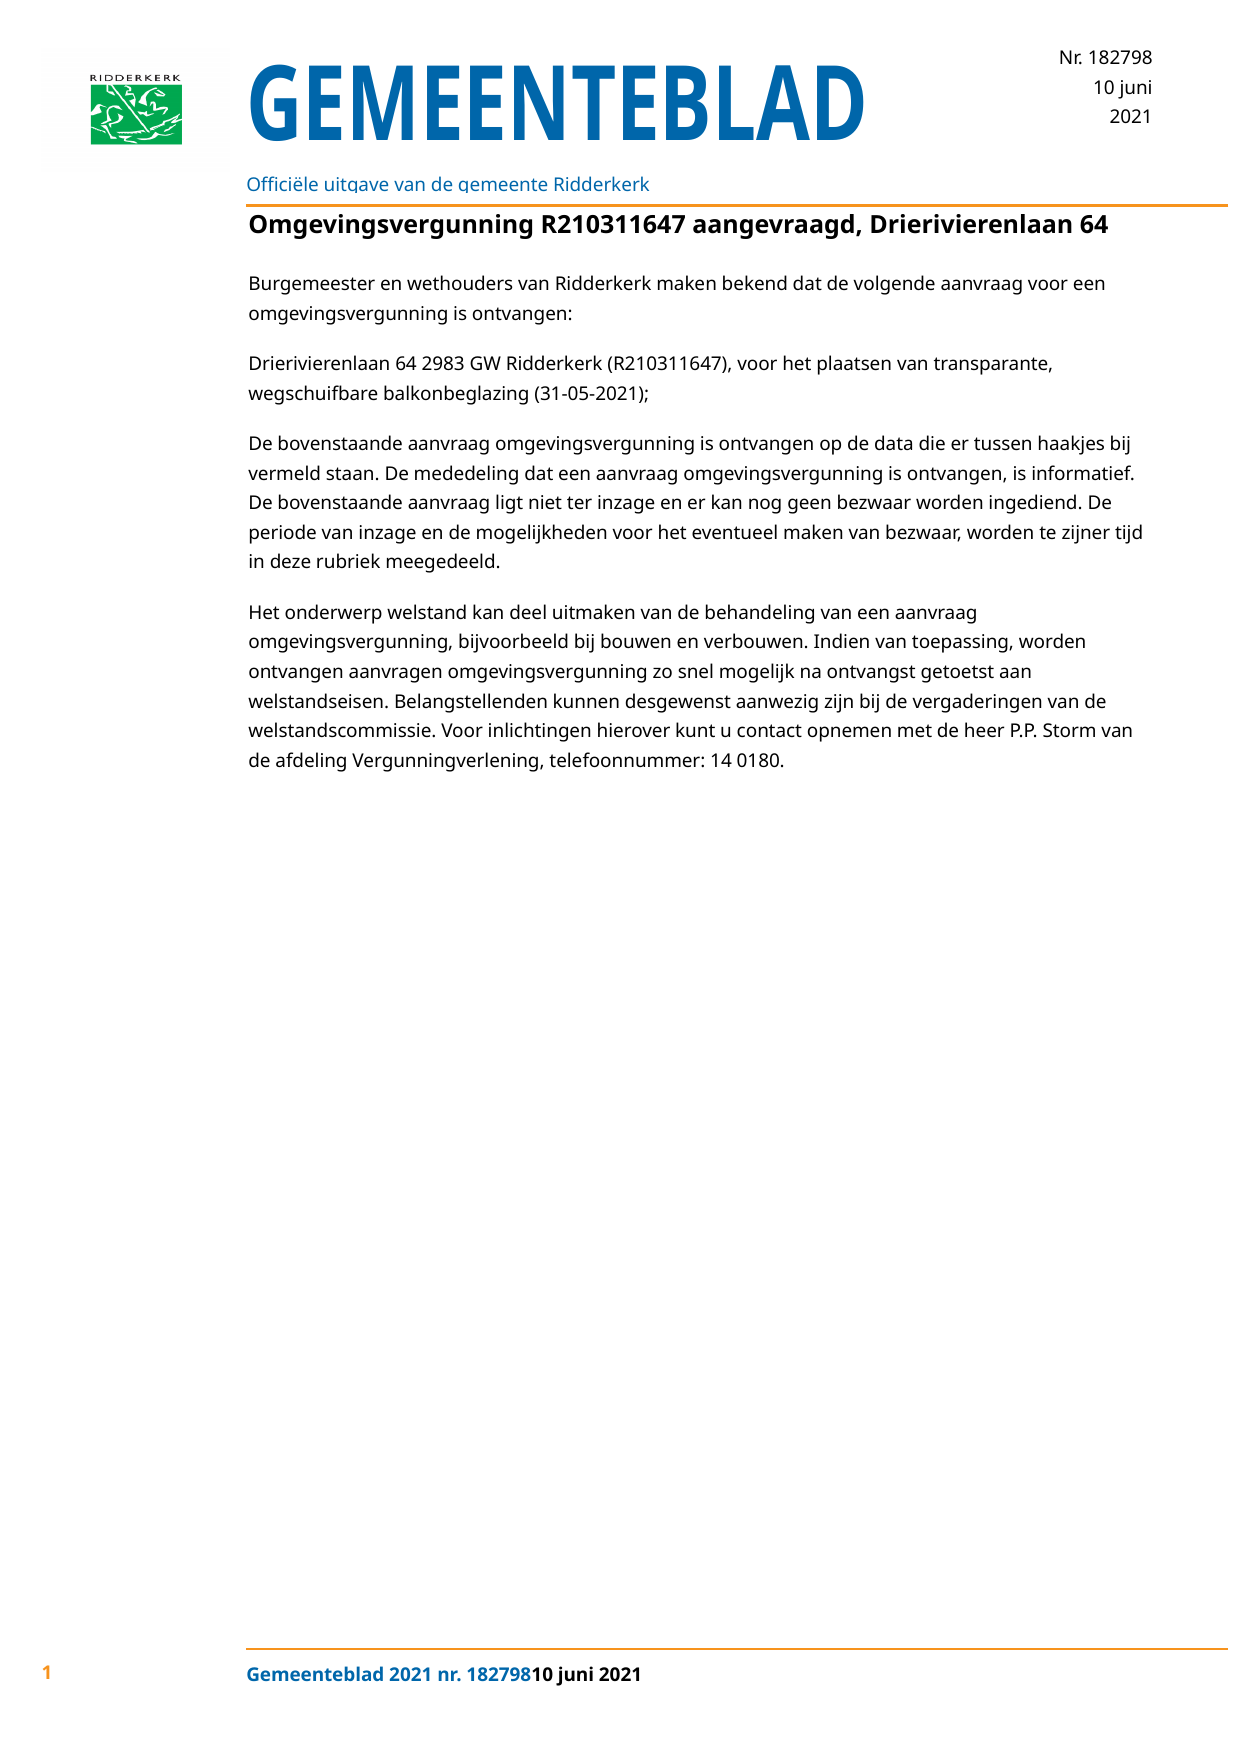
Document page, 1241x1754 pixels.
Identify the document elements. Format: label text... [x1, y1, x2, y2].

text Drierivierenlaan 64 2983 GW Ridderkerk (R210311647), voor het plaatsen van transparante, wegschuifbare balkonbeglazing (31-05-2021); [248, 350, 1152, 406]
picture [41, 47, 231, 172]
text De bovenstaande aanvraag omgevingsvergunning is ontvangen op de data die er tussen haakjes bij vermeld staan. De mededeling dat een aanvraag omgevingsvergunning is ontvangen, is informatief. De bovenstaande aanvraag ligt niet ter inzage en er kan nog geen bezwaar worden ingediend. De periode van inzage en de mogelijkheden voor het eventueel maken van bezwaar, worden te zijner tijd in deze rubriek meegedeeld. [248, 430, 1152, 574]
text Burgemeester en wethouders van Ridderkerk maken bekend dat de volgende aanvraag voor een omgevingsvergunning is ontvangen: [248, 270, 1152, 326]
text Het onderwerp welstand kan deel uitmaken van de behandeling van een aanvraag omgevingsvergunning, bijvoorbeeld bij bouwen en verbouwen. Indien van toepassing, worden ontvangen aanvragen omgevingsvergunning zo snel mogelijk na ontvangst getoetst aan welstandseisen. Belangstellenden kunnen desgewenst aanwezig zijn bij de vergaderingen van de welstandscommissie. Voor inlichtingen hierover kunt u contact opnemen met de heer P.P. Storm van de afdeling Vergunningverlening, telefoonnummer: 14 0180. [248, 599, 1152, 773]
text Omgevingsvergunning R210311647 aangevraagd, Drierivierenlaan 64 [248, 207, 1152, 241]
